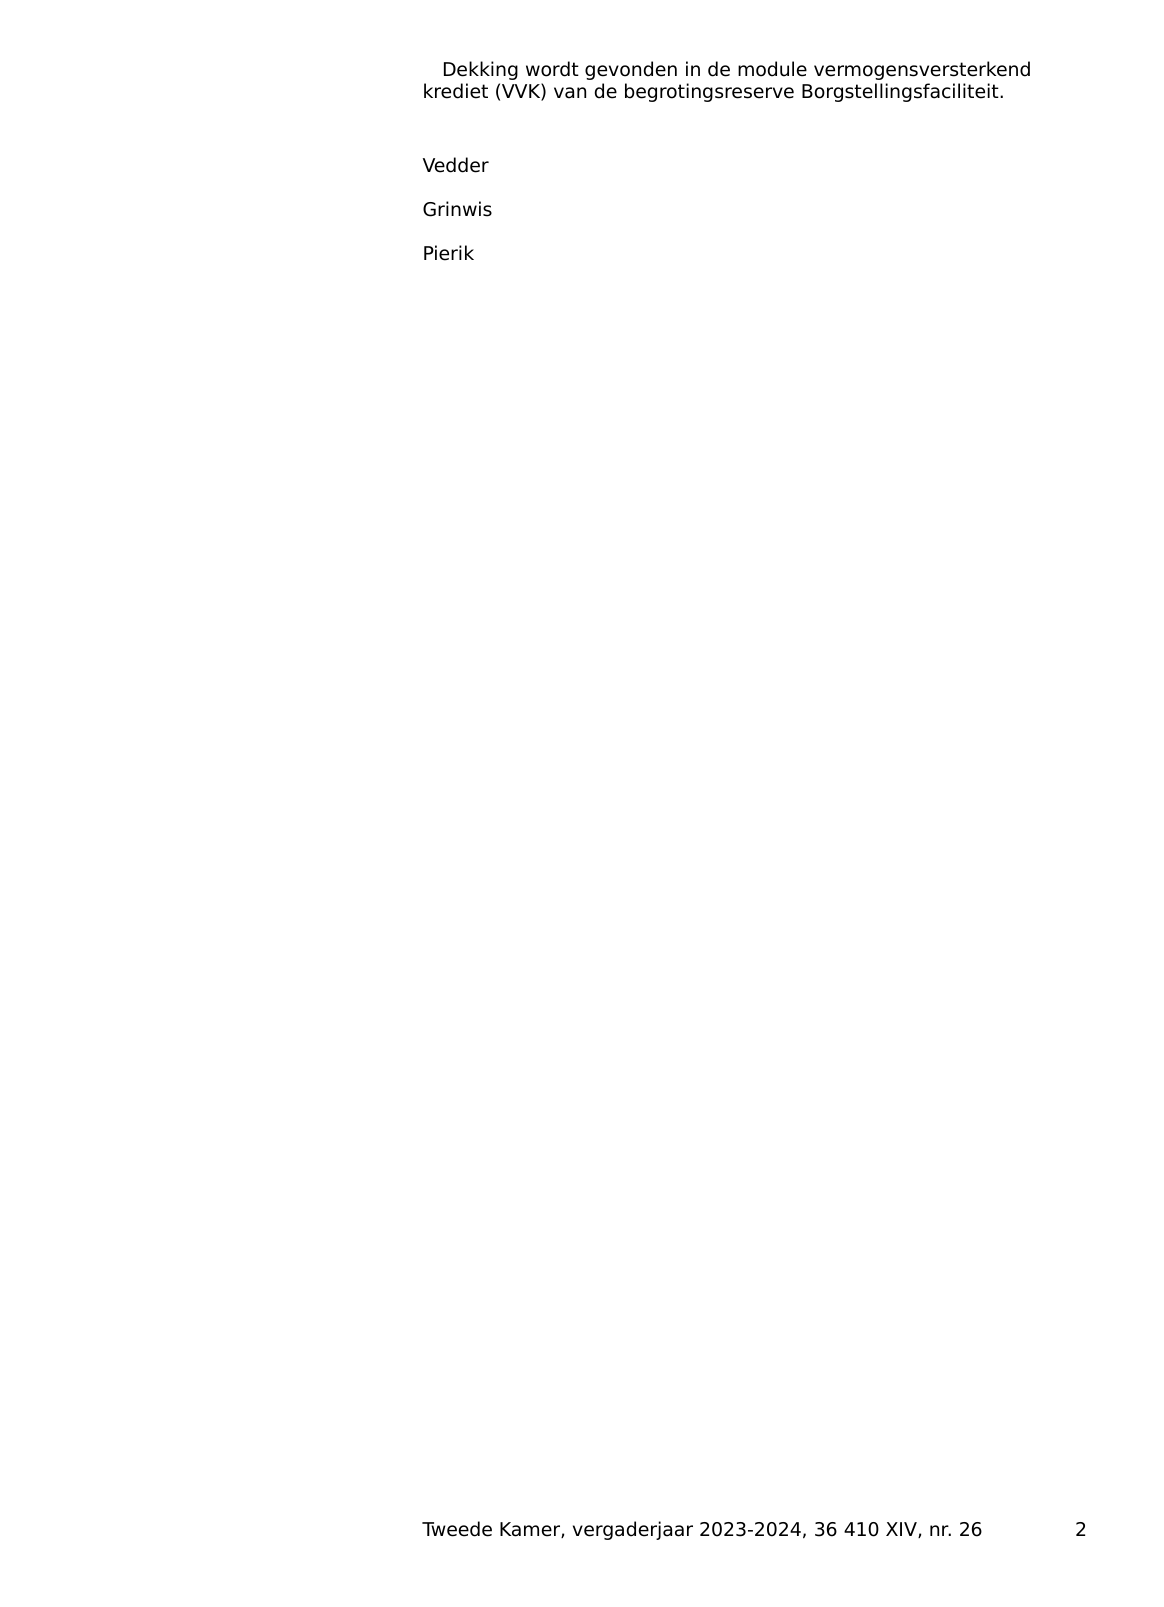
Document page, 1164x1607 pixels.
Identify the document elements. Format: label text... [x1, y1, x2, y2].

text Dekking wordt gevonden in de module vermogensversterkend krediet (VVK) van de begrotingsreserve Borgstellingsfaciliteit. [422, 59, 1087, 103]
text Vedder Grinwis Pierik [422, 133, 1087, 265]
